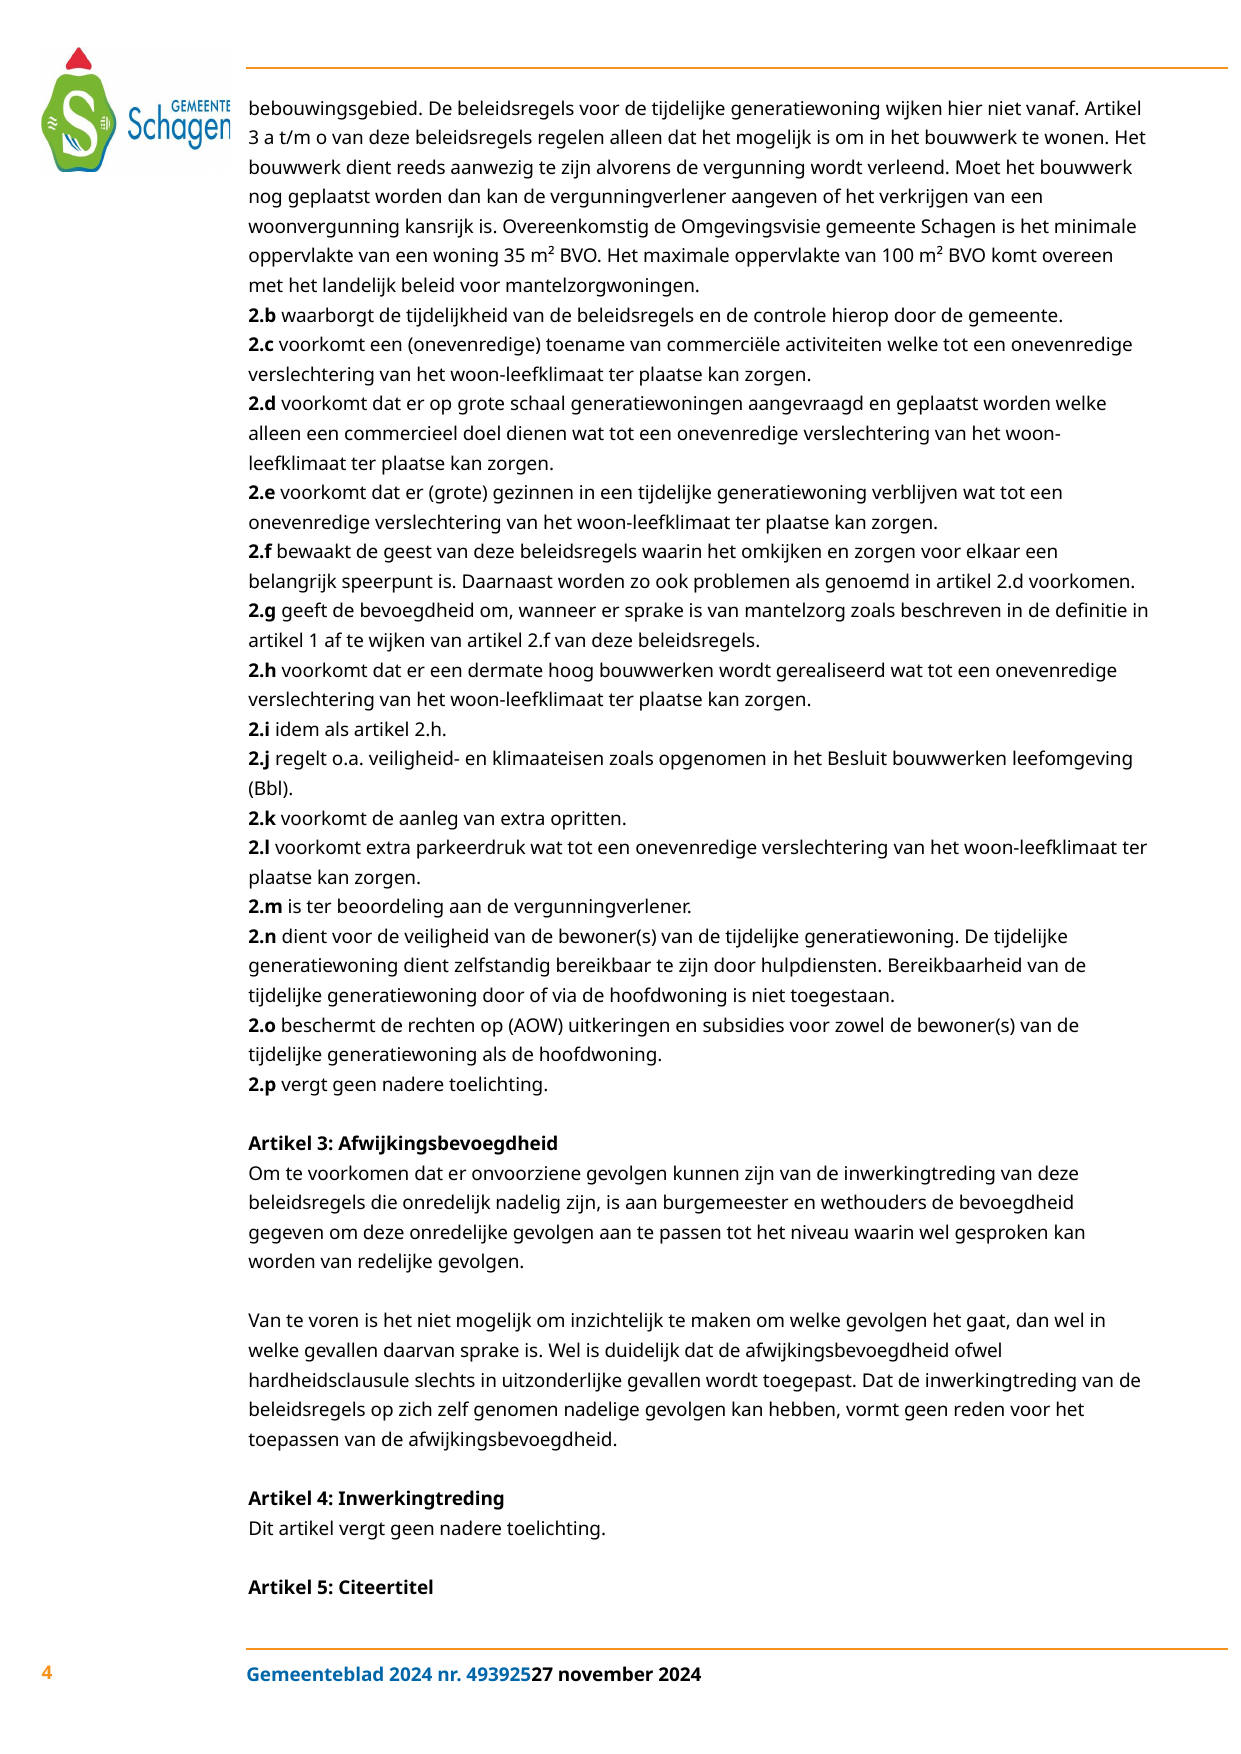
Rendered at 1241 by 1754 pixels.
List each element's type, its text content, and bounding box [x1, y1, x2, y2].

text Om te voorkomen dat er onvoorziene gevolgen kunnen zijn van de inwerkingtreding van deze beleidsregels die onredelijk nadelig zijn, is aan burgemeester en wethouders de bevoegdheid gegeven om deze onredelijke gevolgen aan te passen tot het niveau waarin wel gesproken kan worden van redelijke gevolgen. [248, 1160, 1152, 1274]
text 2.f bewaakt de geest van deze beleidsregels waarin het omkijken en zorgen voor elkaar een belangrijk speerpunt is. Daarnaast worden zo ook problemen als genoemd in artikel 2.d voorkomen. [248, 538, 1152, 594]
text 2.l voorkomt extra parkeerdruk wat tot een onevenredige verslechtering van het woon-leefklimaat ter plaatse kan zorgen. [248, 834, 1152, 890]
text 2.e voorkomt dat er (grote) gezinnen in een tijdelijke generatiewoning verblijven wat tot een onevenredige verslechtering van het woon-leefklimaat ter plaatse kan zorgen. [248, 479, 1152, 535]
text 2.m is ter beoordeling aan de vergunningverlener. [248, 893, 1152, 919]
text 2.n dient voor de veiligheid van de bewoner(s) van de tijdelijke generatiewoning. De tijdelijke generatiewoning dient zelfstandig bereikbaar te zijn door hulpdiensten. Bereikbaarheid van de tijdelijke generatiewoning door of via de hoofdwoning is niet toegestaan. [248, 923, 1152, 1008]
text Artikel 3: Afwijkingsbevoegdheid [248, 1130, 1152, 1156]
text bebouwingsgebied. De beleidsregels voor de tijdelijke generatiewoning wijken hier niet vanaf. Artikel 3 a t/m o van deze beleidsregels regelen alleen dat het mogelijk is om in het bouwwerk te wonen. Het bouwwerk dient reeds aanwezig te zijn alvorens de vergunning wordt verleend. Moet het bouwwerk nog geplaatst worden dan kan de vergunningverlener aangeven of het verkrijgen van een woonvergunning kansrijk is. Overeenkomstig de Omgevingsvisie gemeente Schagen is het minimale oppervlakte van een woning 35 m² BVO. Het maximale oppervlakte van 100 m² BVO komt overeen met het landelijk beleid voor mantelzorgwoningen. [248, 95, 1152, 298]
text Dit artikel vergt geen nadere toelichting. [248, 1515, 1152, 1541]
text 2.g geeft de bevoegdheid om, wanneer er sprake is van mantelzorg zoals beschreven in de definitie in artikel 1 af te wijken van artikel 2.f van deze beleidsregels. [248, 598, 1152, 653]
text 2.h voorkomt dat er een dermate hoog bouwwerken wordt gerealiseerd wat tot een onevenredige verslechtering van het woon-leefklimaat ter plaatse kan zorgen. [248, 657, 1152, 712]
text Artikel 5: Citeertitel [248, 1574, 1152, 1600]
text 2.c voorkomt een (onevenredige) toename van commerciële activiteiten welke tot een onevenredige verslechtering van het woon-leefklimaat ter plaatse kan zorgen. [248, 331, 1152, 387]
text 2.i idem als artikel 2.h. [248, 716, 1152, 742]
text 2.d voorkomt dat er op grote schaal generatiewoningen aangevraagd en geplaatst worden welke alleen een commercieel doel dienen wat tot een onevenredige verslechtering van het woon-leefklimaat ter plaatse kan zorgen. [248, 391, 1152, 476]
text 2.j regelt o.a. veiligheid- en klimaateisen zoals opgenomen in het Besluit bouwwerken leefomgeving (Bbl). [248, 746, 1152, 801]
text 2.k voorkomt de aanleg van extra opritten. [248, 805, 1152, 831]
text 2.o beschermt de rechten op (AOW) uitkeringen en subsidies voor zowel de bewoner(s) van de tijdelijke generatiewoning als de hoofdwoning. [248, 1012, 1152, 1067]
text 2.b waarborgt de tijdelijkheid van de beleidsregels en de controle hierop door de gemeente. [248, 302, 1152, 328]
text Artikel 4: Inwerkingtreding [248, 1485, 1152, 1511]
text Van te voren is het niet mogelijk om inzichtelijk te maken om welke gevolgen het gaat, dan wel in welke gevallen daarvan sprake is. Wel is duidelijk dat de afwijkingsbevoegdheid ofwel hardheidsclausule slechts in uitzonderlijke gevallen wordt toegepast. Dat de inwerkingtreding van de beleidsregels op zich zelf genomen nadelige gevolgen kan hebben, vormt geen reden voor het toepassen van de afwijkingsbevoegdheid. [248, 1308, 1152, 1452]
text 2.p vergt geen nadere toelichting. [248, 1071, 1152, 1097]
picture [41, 47, 231, 172]
